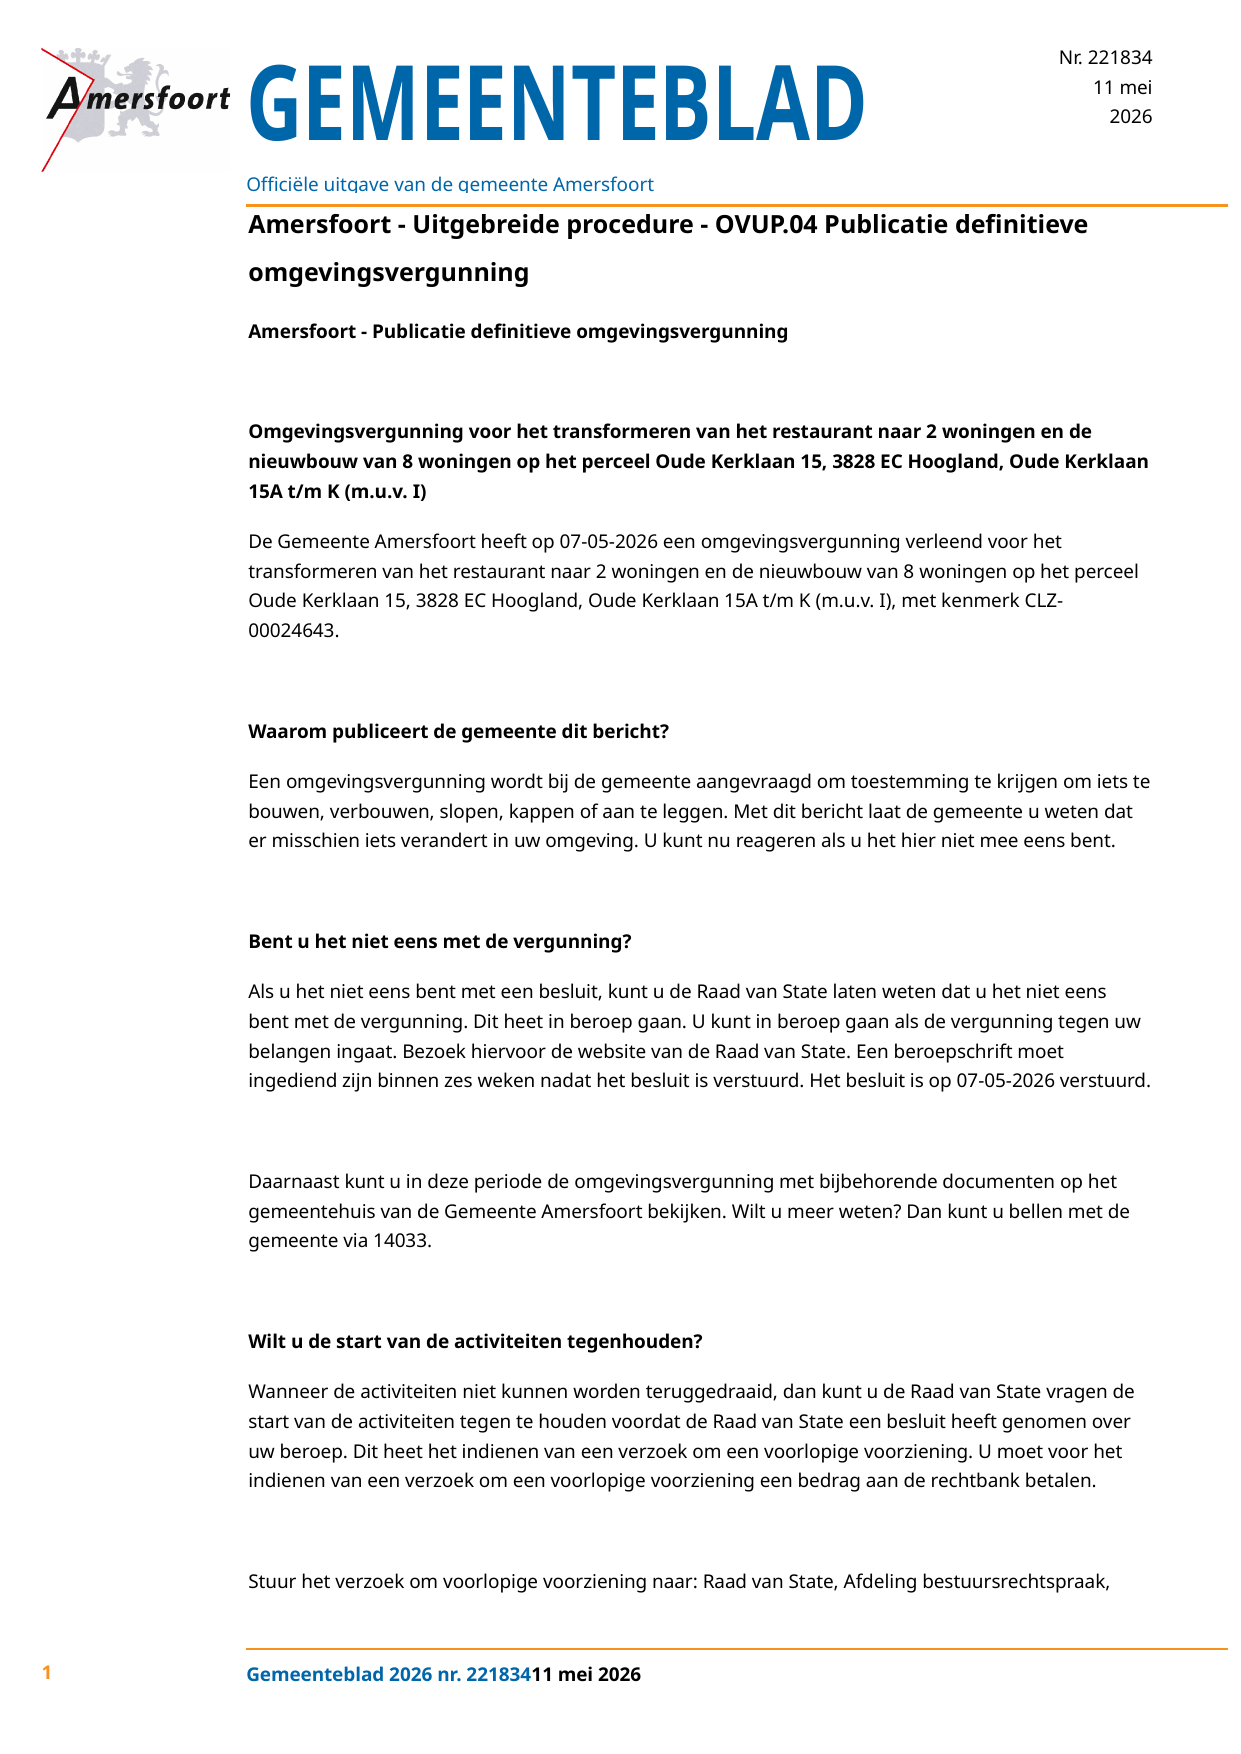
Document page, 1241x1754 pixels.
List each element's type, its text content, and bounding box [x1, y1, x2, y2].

text Amersfoort - Uitgebreide procedure - OVUP.04 Publicatie definitieve omgevingsvergunning [248, 207, 1152, 288]
text Wilt u de start van de activiteiten tegenhouden? [248, 1328, 1152, 1354]
text Stuur het verzoek om voorlopige voorziening naar: Raad van State, Afdeling bestuursrechtspraak, [248, 1568, 1152, 1594]
text Als u het niet eens bent met een besluit, kunt u de Raad van State laten weten dat u het niet eens bent met de vergunning. Dit heet in beroep gaan. U kunt in beroep gaan als de vergunning tegen uw belangen ingaat. Bezoek hiervoor de website van de Raad van State. Een beroepschrift moet ingediend zijn binnen zes weken nadat het besluit is verstuurd. Het besluit is op 07-05-2026 verstuurd. [248, 979, 1152, 1093]
text Daarnaast kunt u in deze periode de omgevingsvergunning met bijbehorende documenten op het gemeentehuis van de Gemeente Amersfoort bekijken. Wilt u meer weten? Dan kunt u bellen met de gemeente via 14033. [248, 1168, 1152, 1253]
text Waarom publiceert de gemeente dit bericht? [248, 718, 1152, 744]
text Wanneer de activiteiten niet kunnen worden teruggedraaid, dan kunt u de Raad van State vragen de start van de activiteiten tegen te houden voordat de Raad van State een besluit heeft genomen over uw beroep. Dit heet het indienen van een verzoek om een voorlopige voorziening. U moet voor het indienen van een verzoek om een voorlopige voorziening een bedrag aan de rechtbank betalen. [248, 1379, 1152, 1493]
text De Gemeente Amersfoort heeft op 07-05-2026 een omgevingsvergunning verleend voor het transformeren van het restaurant naar 2 woningen en de nieuwbouw van 8 woningen op het perceel Oude Kerklaan 15, 3828 EC Hoogland, Oude Kerklaan 15A t/m K (m.u.v. I), met kenmerk CLZ-00024643. [248, 528, 1152, 643]
text Amersfoort - Publicatie definitieve omgevingsvergunning [248, 318, 1152, 344]
text Omgevingsvergunning voor het transformeren van het restaurant naar 2 woningen en de nieuwbouw van 8 woningen op het perceel Oude Kerklaan 15, 3828 EC Hoogland, Oude Kerklaan 15A t/m K (m.u.v. I) [248, 419, 1152, 504]
text Een omgevingsvergunning wordt bij de gemeente aangevraagd om toestemming te krijgen om iets te bouwen, verbouwen, slopen, kappen of aan te leggen. Met dit bericht laat de gemeente u weten dat er misschien iets verandert in uw omgeving. U kunt nu reageren als u het hier niet mee eens bent. [248, 768, 1152, 853]
text Bent u het niet eens met de vergunning? [248, 928, 1152, 954]
picture [41, 47, 231, 172]
